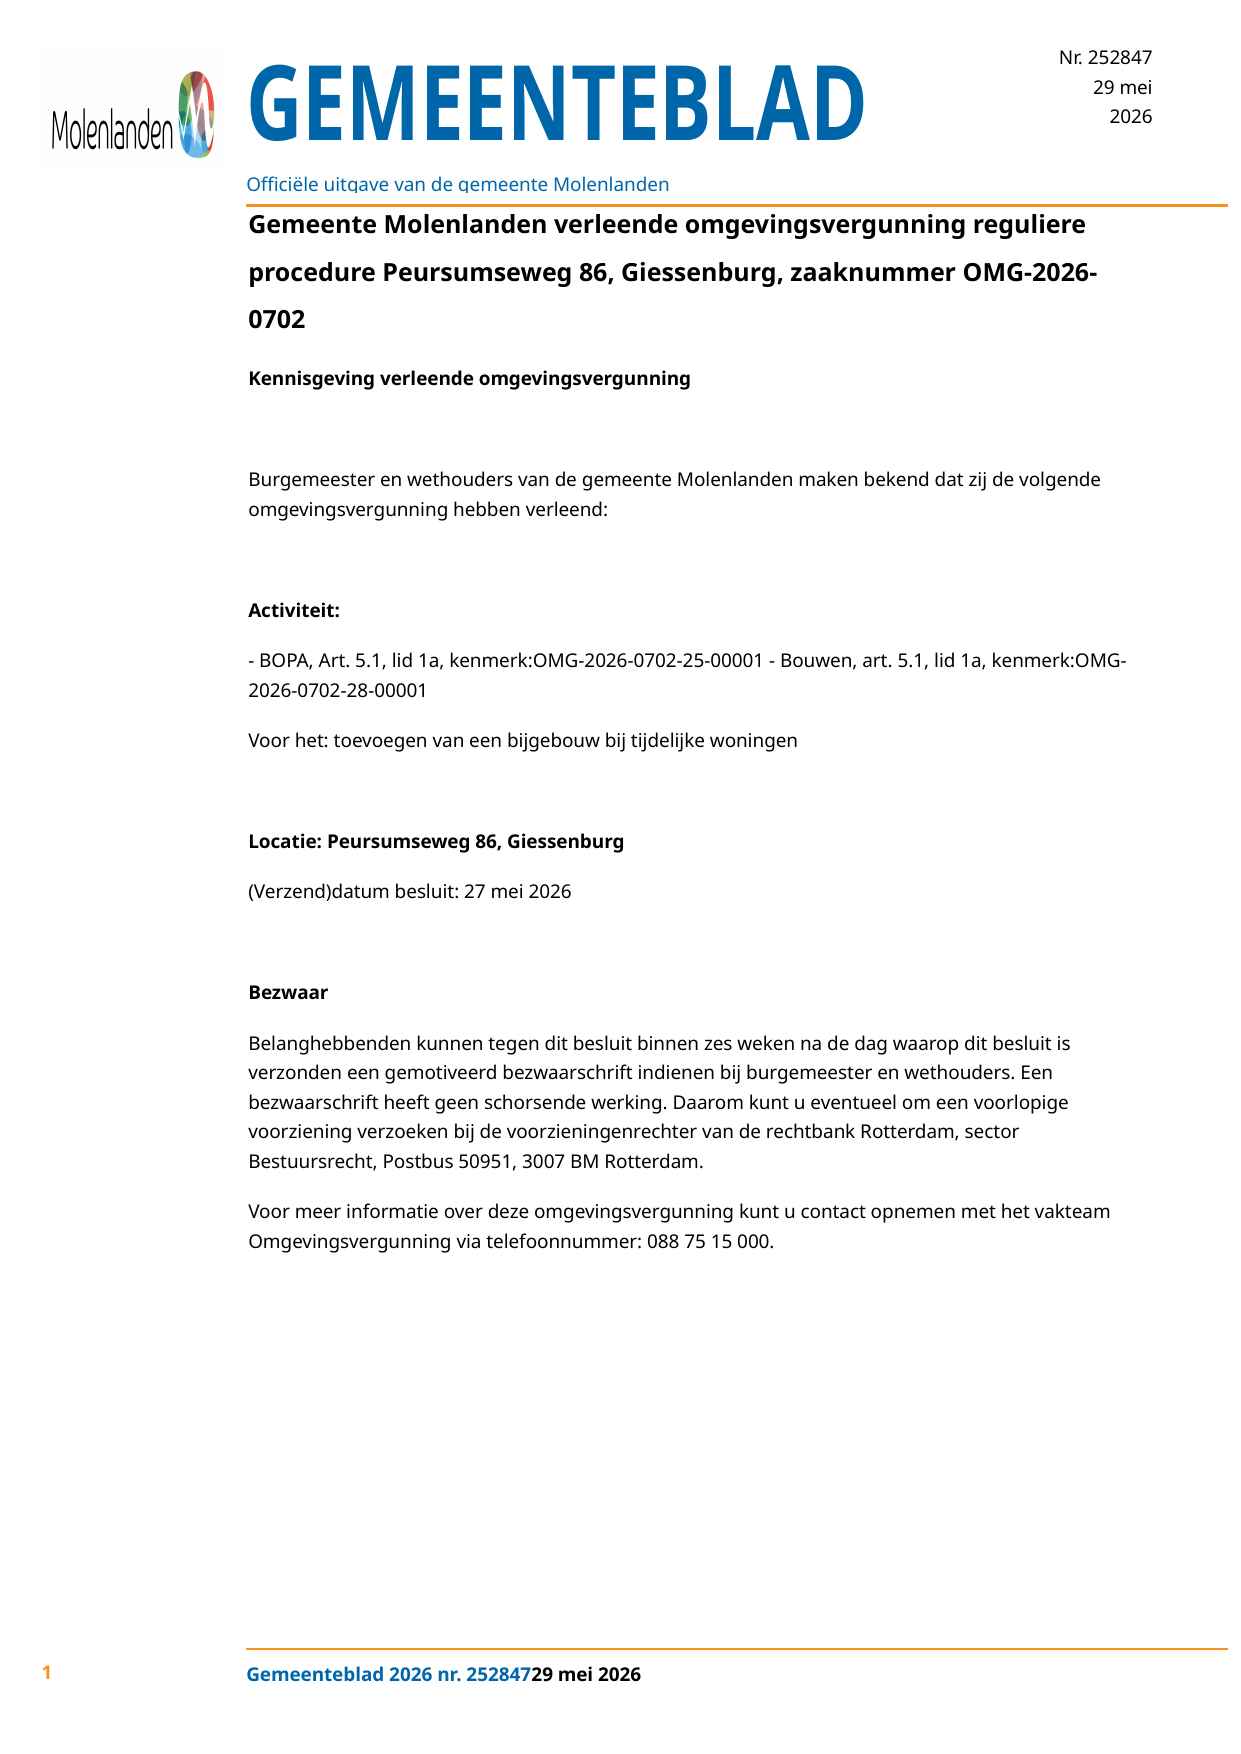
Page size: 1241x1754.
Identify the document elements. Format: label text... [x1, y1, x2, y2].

text Kennisgeving verleende omgevingsvergunning [248, 366, 1152, 391]
text Bezwaar [248, 979, 1152, 1005]
text Burgemeester en wethouders van de gemeente Molenlanden maken bekend dat zij de volgende omgevingsvergunning hebben verleend: [248, 466, 1152, 522]
text Locatie: Peursumseweg 86, Giessenburg [248, 828, 1152, 854]
text Activiteit: [248, 597, 1152, 622]
text (Verzend)datum besluit: 27 mei 2026 [248, 878, 1152, 904]
picture [41, 47, 231, 172]
text Gemeente Molenlanden verleende omgevingsvergunning reguliere procedure Peursumseweg 86, Giessenburg, zaaknummer OMG-2026-0702 [248, 207, 1152, 336]
text - BOPA, Art. 5.1, lid 1a, kenmerk:OMG-2026-0702-25-00001 - Bouwen, art. 5.1, lid 1a, kenmerk:OMG-2026-0702-28-00001 [248, 647, 1152, 702]
text Voor meer informatie over deze omgevingsvergunning kunt u contact opnemen met het vakteam Omgevingsvergunning via telefoonnummer: 088 75 15 000. [248, 1198, 1152, 1254]
text Voor het: toevoegen van een bijgebouw bij tijdelijke woningen [248, 727, 1152, 753]
text Belanghebbenden kunnen tegen dit besluit binnen zes weken na de dag waarop dit besluit is verzonden een gemotiveerd bezwaarschrift indienen bij burgemeester en wethouders. Een bezwaarschrift heeft geen schorsende werking. Daarom kunt u eventueel om een voorlopige voorziening verzoeken bij de voorzieningenrechter van de rechtbank Rotterdam, sector Bestuursrecht, Postbus 50951, 3007 BM Rotterdam. [248, 1030, 1152, 1174]
